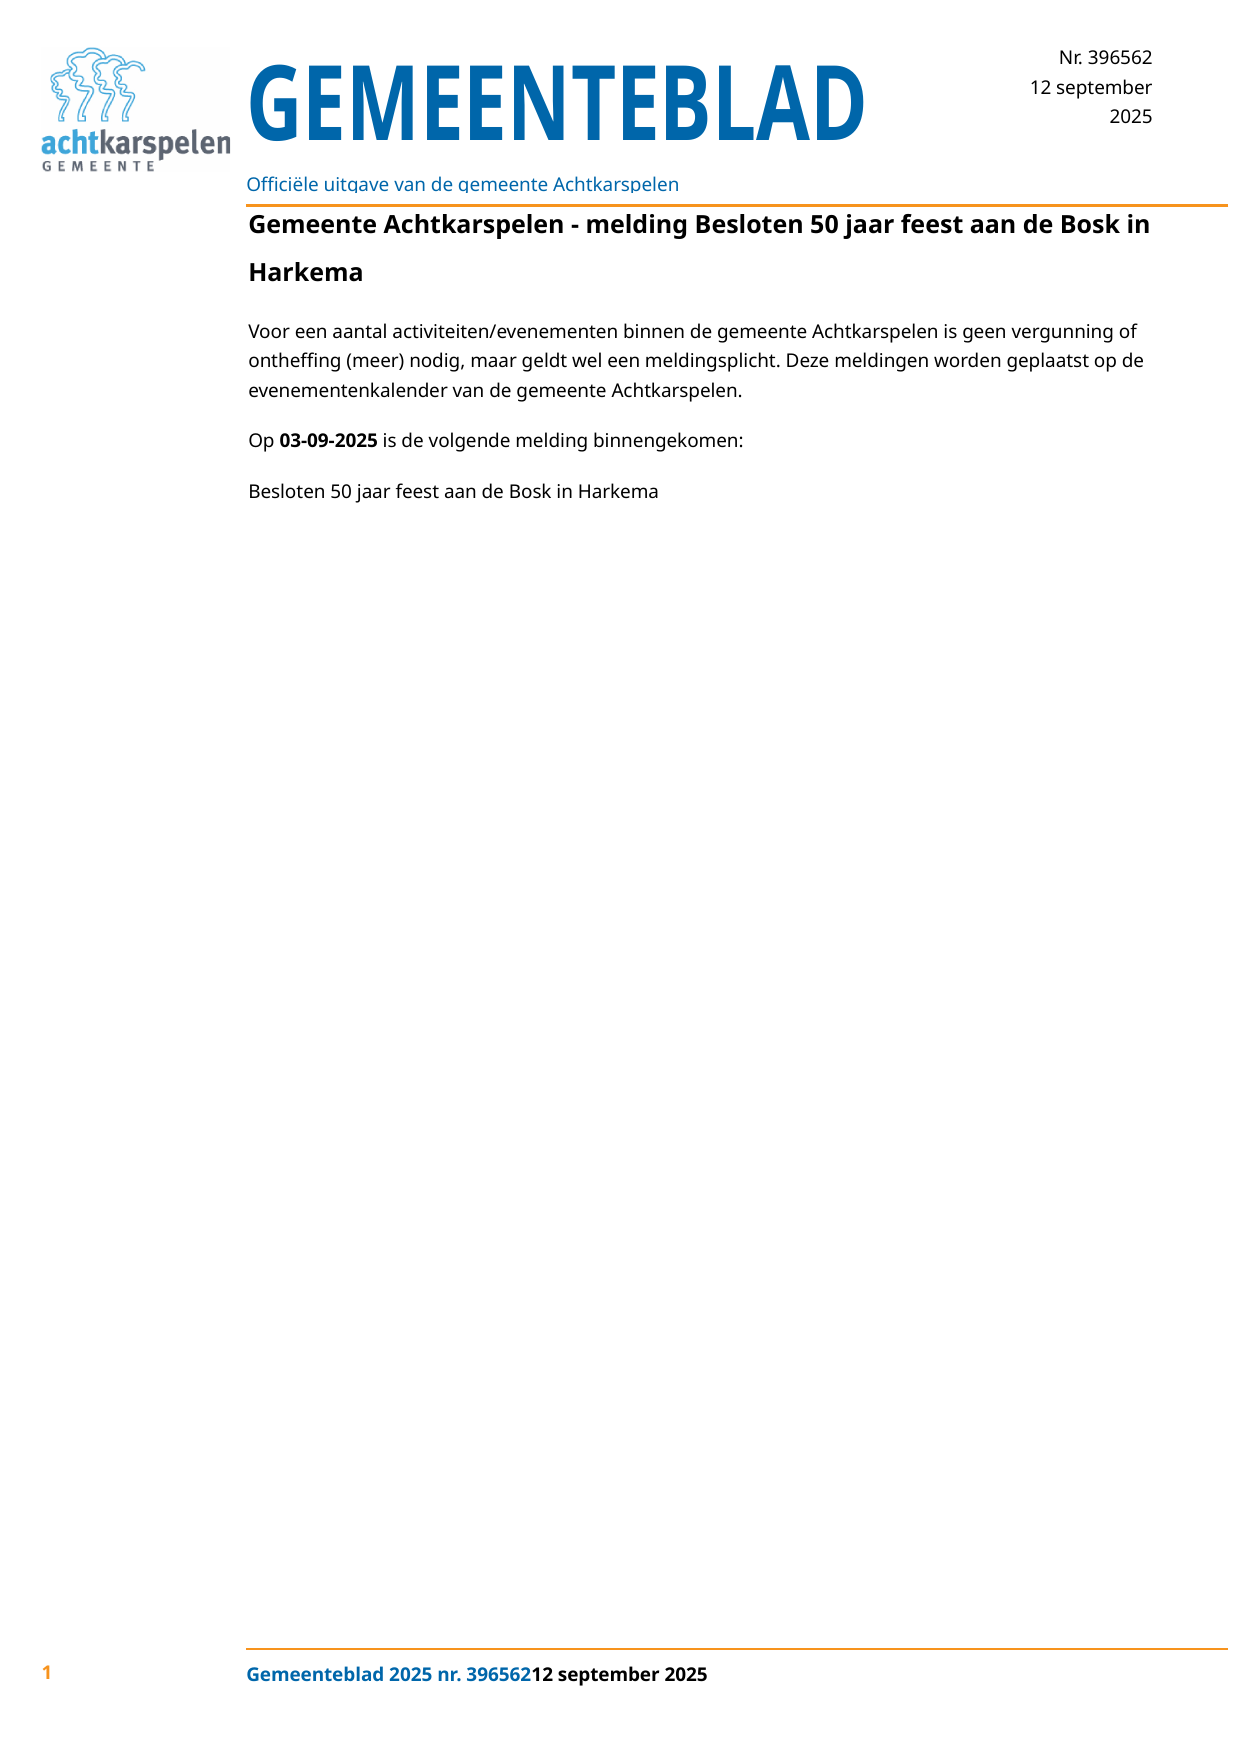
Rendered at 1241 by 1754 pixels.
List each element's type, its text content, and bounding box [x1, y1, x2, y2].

text Op 03-09-2025 is de volgende melding binnengekomen: [248, 427, 1152, 453]
text Voor een aantal activiteiten/evenementen binnen de gemeente Achtkarspelen is geen vergunning of ontheffing (meer) nodig, maar geldt wel een meldingsplicht. Deze meldingen worden geplaatst op de evenementenkalender van de gemeente Achtkarspelen. [248, 318, 1152, 403]
text Besloten 50 jaar feest aan de Bosk in Harkema [248, 478, 1152, 504]
picture [41, 47, 231, 172]
text Gemeente Achtkarspelen - melding Besloten 50 jaar feest aan de Bosk in Harkema [248, 207, 1152, 288]
